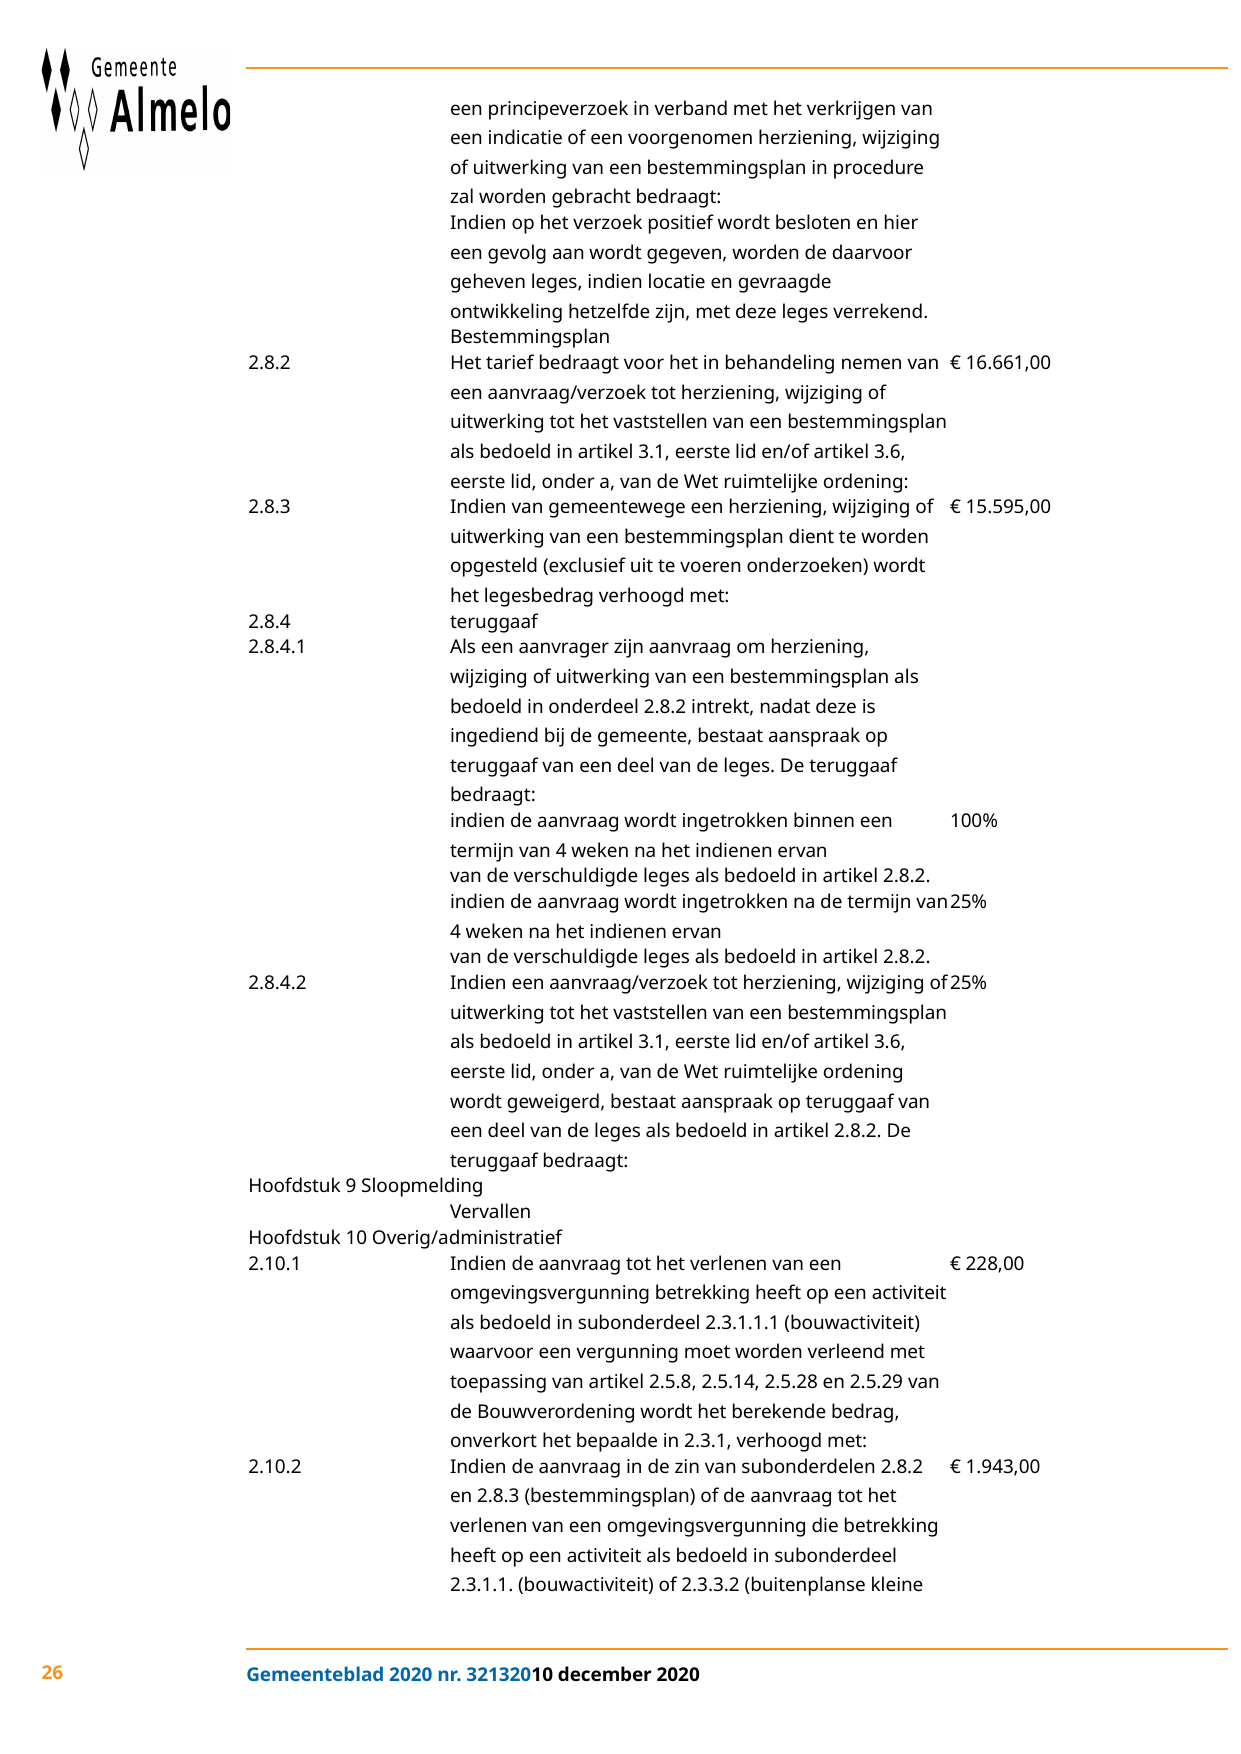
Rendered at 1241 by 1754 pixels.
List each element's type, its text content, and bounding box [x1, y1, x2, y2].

table_cell [950, 608, 1152, 634]
table_cell [248, 324, 450, 349]
table_cell [950, 634, 1152, 807]
table_cell Vervallen [450, 1199, 950, 1224]
table_cell 2.8.4 [248, 608, 450, 634]
picture [41, 47, 231, 172]
table_cell indien de aanvraag wordt ingetrokken na de termijn van 4 weken na het indienen ervan [450, 889, 950, 944]
table_cell € 228,00 [950, 1250, 1152, 1453]
table_cell Bestemmingsplan [450, 324, 950, 349]
table_cell 100% [950, 808, 1152, 863]
table_cell [248, 808, 450, 863]
table_cell € 15.595,00 [950, 494, 1152, 608]
table_cell Het tarief bedraagt voor het in behandeling nemen van een aanvraag/verzoek tot herziening, wijziging of uitwerking tot het vaststellen van een bestemmingsplan als bedoeld in artikel 3.1, eerste lid en/of artikel 3.6, eerste lid, onder a, van de Wet ruimtelijke ordening: [450, 350, 950, 493]
table_cell € 16.661,00 [950, 350, 1152, 493]
table_cell [950, 324, 1152, 349]
table_cell [950, 863, 1152, 888]
table_cell 2.8.4.2 [248, 970, 450, 1173]
table_cell [950, 95, 1152, 209]
table_cell 2.10.2 [248, 1453, 450, 1597]
table_cell Hoofdstuk 9 Sloopmelding [248, 1173, 950, 1198]
table_cell [248, 889, 450, 944]
table_cell Indien van gemeentewege een herziening, wijziging of uitwerking van een bestemmingsplan dient te worden opgesteld (exclusief uit te voeren onderzoeken) wordt het legesbedrag verhoogd met: [450, 494, 950, 608]
table_cell Indien op het verzoek positief wordt besloten en hier een gevolg aan wordt gegeven, worden de daarvoor geheven leges, indien locatie en gevraagde ontwikkeling hetzelfde zijn, met deze leges verrekend. [450, 209, 950, 324]
table_cell 25% [950, 970, 1152, 1173]
table_cell € 1.943,00 [950, 1453, 1152, 1597]
table_cell [248, 95, 450, 209]
table_cell Indien een aanvraag/verzoek tot herziening, wijziging of uitwerking tot het vaststellen van een bestemmingsplan als bedoeld in artikel 3.1, eerste lid en/of artikel 3.6, eerste lid, onder a, van de Wet ruimtelijke ordening wordt geweigerd, bestaat aanspraak op teruggaaf van een deel van de leges als bedoeld in artikel 2.8.2. De teruggaaf bedraagt: [450, 970, 950, 1173]
table_cell 2.8.3 [248, 494, 450, 608]
table_cell [248, 863, 450, 888]
table_cell [950, 209, 1152, 324]
table_cell Als een aanvrager zijn aanvraag om herziening, wijziging of uitwerking van een bestemmingsplan als bedoeld in onderdeel 2.8.2 intrekt, nadat deze is ingediend bij de gemeente, bestaat aanspraak op teruggaaf van een deel van de leges. De teruggaaf bedraagt: [450, 634, 950, 807]
table_cell 2.8.4.1 [248, 634, 450, 807]
table_cell [950, 1173, 1152, 1198]
table_cell 25% [950, 889, 1152, 944]
table_cell van de verschuldigde leges als bedoeld in artikel 2.8.2. [450, 863, 950, 888]
table_cell [950, 1224, 1152, 1250]
table_cell [950, 1199, 1152, 1224]
table_cell 2.8.2 [248, 350, 450, 493]
table_cell een principeverzoek in verband met het verkrijgen van een indicatie of een voorgenomen herziening, wijziging of uitwerking van een bestemmingsplan in procedure zal worden gebracht bedraagt: [450, 95, 950, 209]
table_cell [248, 944, 450, 969]
table_cell 2.10.1 [248, 1250, 450, 1453]
table_cell Indien de aanvraag in de zin van subonderdelen 2.8.2 en 2.8.3 (bestemmingsplan) of de aanvraag tot het verlenen van een omgevingsvergunning die betrekking heeft op een activiteit als bedoeld in subonderdeel 2.3.1.1. (bouwactiviteit) of 2.3.3.2 (buitenplanse kleine [450, 1453, 950, 1597]
table_cell teruggaaf [450, 608, 950, 634]
table_cell indien de aanvraag wordt ingetrokken binnen een termijn van 4 weken na het indienen ervan [450, 808, 950, 863]
table_cell van de verschuldigde leges als bedoeld in artikel 2.8.2. [450, 944, 950, 969]
table_cell Indien de aanvraag tot het verlenen van een omgevingsvergunning betrekking heeft op een activiteit als bedoeld in subonderdeel 2.3.1.1.1 (bouwactiviteit) waarvoor een vergunning moet worden verleend met toepassing van artikel 2.5.8, 2.5.14, 2.5.28 en 2.5.29 van de Bouwverordening wordt het berekende bedrag, onverkort het bepaalde in 2.3.1, verhoogd met: [450, 1250, 950, 1453]
table_cell [248, 209, 450, 324]
table_cell [248, 1199, 450, 1224]
table_cell Hoofdstuk 10 Overig/administratief [248, 1224, 950, 1250]
table_cell [950, 944, 1152, 969]
